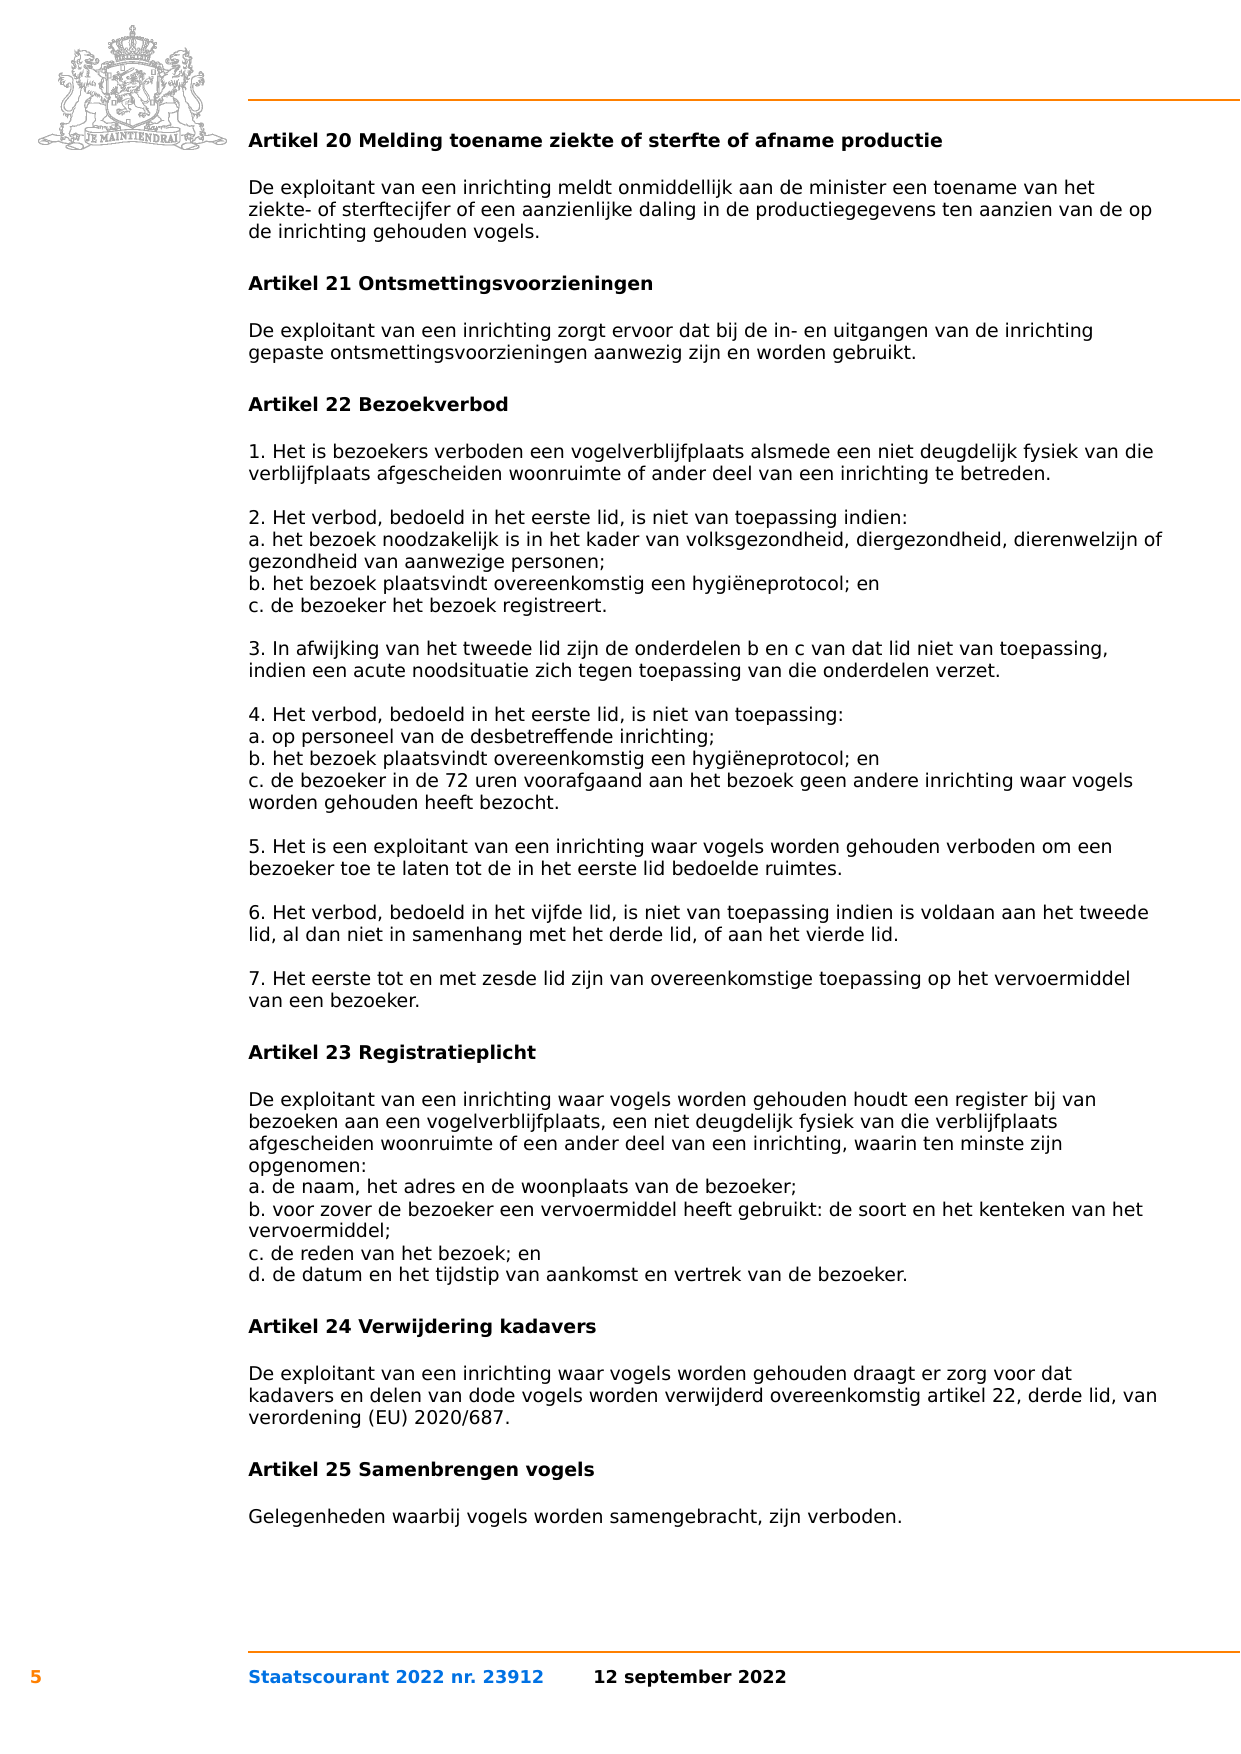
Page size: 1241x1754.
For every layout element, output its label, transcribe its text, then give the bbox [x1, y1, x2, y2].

text a. de naam, het adres en de woonplaats van de bezoeker; [248, 1176, 1163, 1198]
text De exploitant van een inrichting zorgt ervoor dat bij de in- en uitgangen van de inrichting gepaste ontsmettingsvoorzieningen aanwezig zijn en worden gebruikt. [248, 320, 1163, 364]
text b. het bezoek plaatsvindt overeenkomstig een hygiëneprotocol; en [248, 572, 1163, 594]
text De exploitant van een inrichting waar vogels worden gehouden houdt een register bij van bezoeken aan een vogelverblijfplaats, een niet deugdelijk fysiek van die verblijfplaats afgescheiden woonruimte of een ander deel van een inrichting, waarin ten minste zijn opgenomen: [248, 1088, 1163, 1176]
subtitle Artikel 20 Melding toename ziekte of sterfte of afname productie [248, 130, 1163, 152]
text 5. Het is een exploitant van een inrichting waar vogels worden gehouden verboden om een bezoeker toe te laten tot de in het eerste lid bedoelde ruimtes. [248, 836, 1163, 880]
text a. op personeel van de desbetreffende inrichting; [248, 726, 1163, 748]
text 2. Het verbod, bedoeld in het eerste lid, is niet van toepassing indien: [248, 507, 1163, 528]
text b. het bezoek plaatsvindt overeenkomstig een hygiëneprotocol; en [248, 748, 1163, 770]
text De exploitant van een inrichting meldt onmiddellijk aan de minister een toename van het ziekte- of sterftecijfer of een aanzienlijke daling in de productiegegevens ten aanzien van de op de inrichting gehouden vogels. [248, 177, 1163, 243]
text 4. Het verbod, bedoeld in het eerste lid, is niet van toepassing: [248, 704, 1163, 726]
text c. de bezoeker het bezoek registreert. [248, 594, 1163, 616]
text c. de bezoeker in de 72 uren voorafgaand aan het bezoek geen andere inrichting waar vogels worden gehouden heeft bezocht. [248, 770, 1163, 814]
text c. de reden van het bezoek; en [248, 1242, 1163, 1264]
subtitle Artikel 22 Bezoekverbod [248, 394, 1163, 416]
subtitle Artikel 23 Registratieplicht [248, 1042, 1163, 1063]
picture [38, 25, 227, 150]
text Gelegenheden waarbij vogels worden samengebracht, zijn verboden. [248, 1506, 1163, 1528]
text b. voor zover de bezoeker een vervoermiddel heeft gebruikt: de soort en het kenteken van het vervoermiddel; [248, 1198, 1163, 1242]
text De exploitant van een inrichting waar vogels worden gehouden draagt er zorg voor dat kadavers en delen van dode vogels worden verwijderd overeenkomstig artikel 22, derde lid, van verordening (EU) 2020/687. [248, 1363, 1163, 1429]
text 6. Het verbod, bedoeld in het vijfde lid, is niet van toepassing indien is voldaan aan het tweede lid, al dan niet in samenhang met het derde lid, of aan het vierde lid. [248, 902, 1163, 946]
subtitle Artikel 21 Ontsmettingsvoorzieningen [248, 273, 1163, 295]
subtitle Artikel 25 Samenbrengen vogels [248, 1459, 1163, 1481]
text a. het bezoek noodzakelijk is in het kader van volksgezondheid, diergezondheid, dierenwelzijn of gezondheid van aanwezige personen; [248, 528, 1163, 572]
text 7. Het eerste tot en met zesde lid zijn van overeenkomstige toepassing op het vervoermiddel van een bezoeker. [248, 968, 1163, 1012]
subtitle Artikel 24 Verwijdering kadavers [248, 1316, 1163, 1338]
text 1. Het is bezoekers verboden een vogelverblijfplaats alsmede een niet deugdelijk fysiek van die verblijfplaats afgescheiden woonruimte of ander deel van een inrichting te betreden. [248, 441, 1163, 485]
text 3. In afwijking van het tweede lid zijn de onderdelen b en c van dat lid niet van toepassing, indien een acute noodsituatie zich tegen toepassing van die onderdelen verzet. [248, 638, 1163, 682]
text d. de datum en het tijdstip van aankomst en vertrek van de bezoeker. [248, 1264, 1163, 1286]
